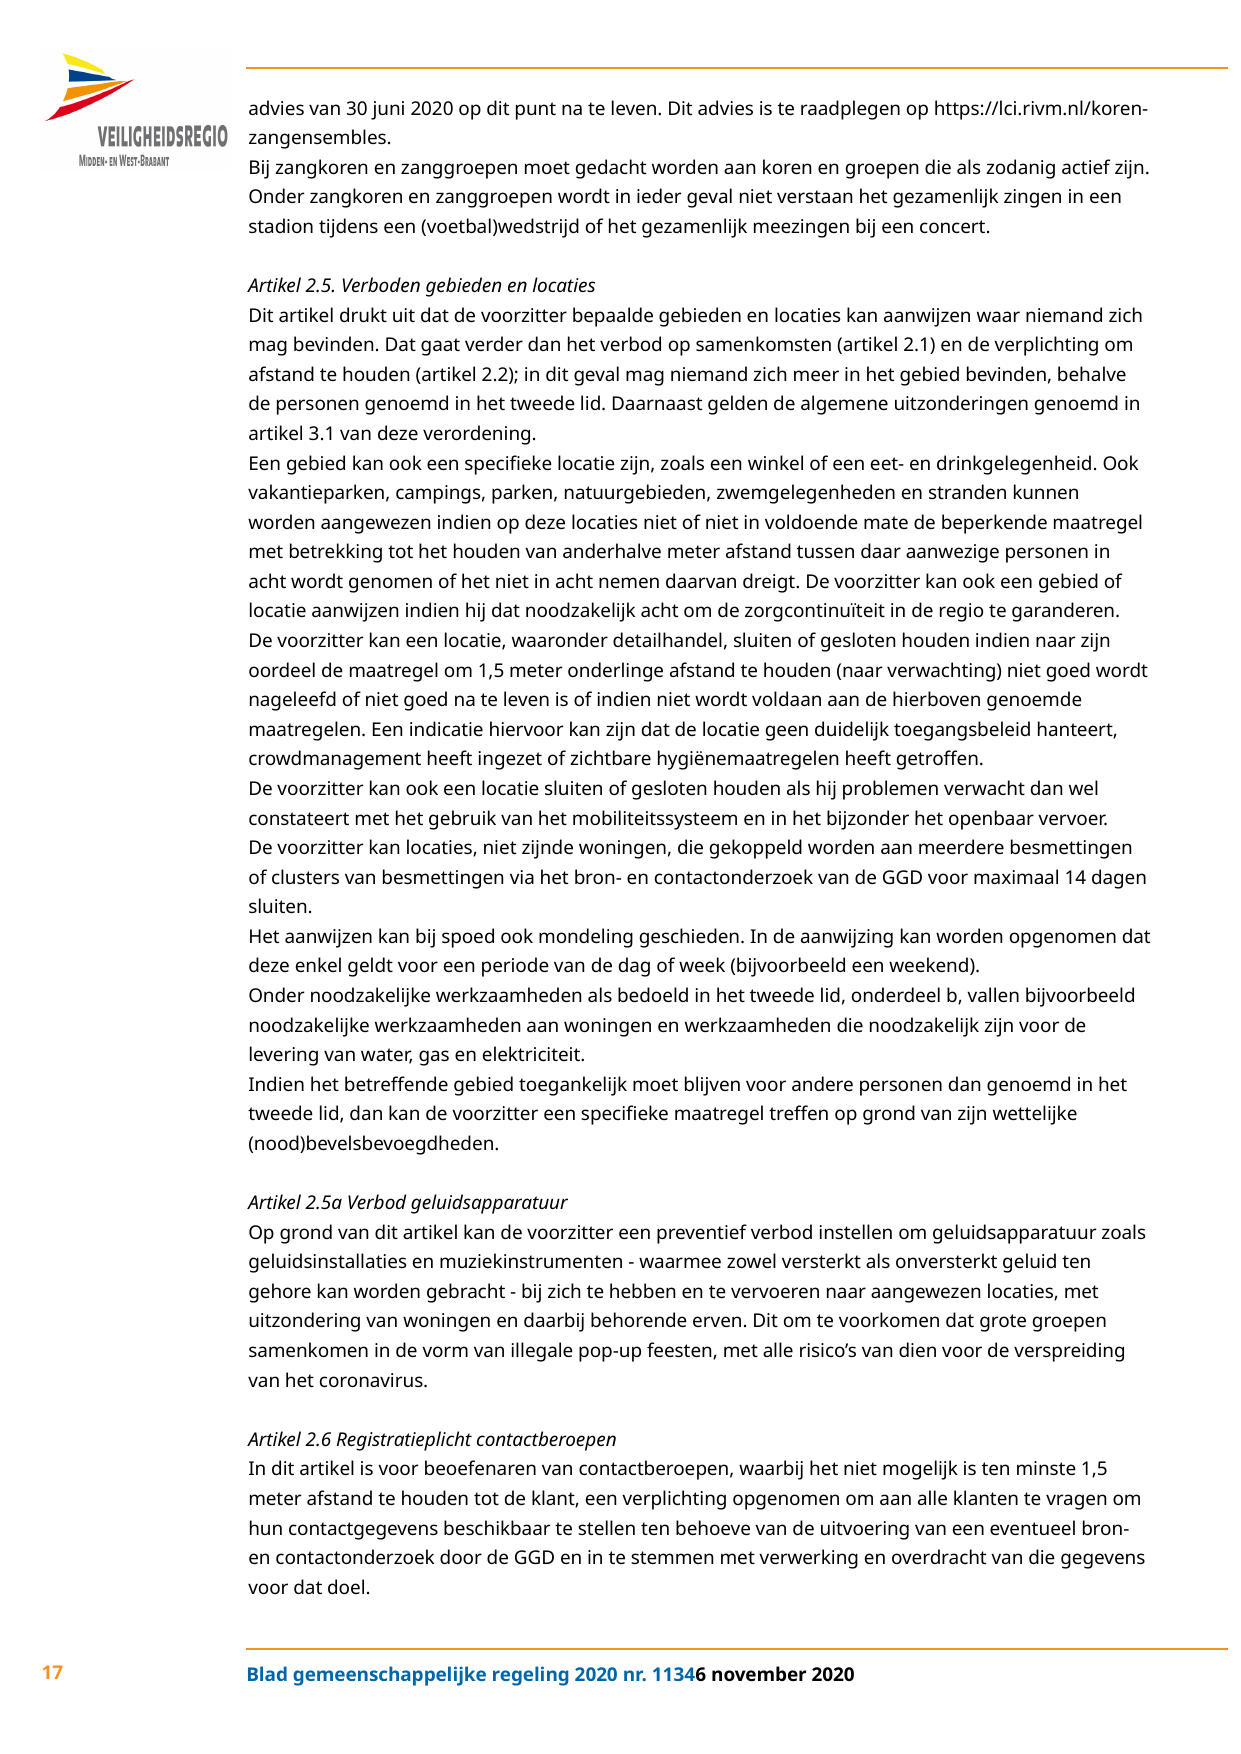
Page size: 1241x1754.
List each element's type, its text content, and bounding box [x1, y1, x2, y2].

text Onder noodzakelijke werkzaamheden als bedoeld in het tweede lid, onderdeel b, vallen bijvoorbeeld noodzakelijke werkzaamheden aan woningen en werkzaamheden die noodzakelijk zijn voor de levering van water, gas en elektriciteit. [248, 982, 1152, 1067]
text Een gebied kan ook een specifieke locatie zijn, zoals een winkel of een eet- en drinkgelegenheid. Ook vakantieparken, campings, parken, natuurgebieden, zwemgelegenheden en stranden kunnen worden aangewezen indien op deze locaties niet of niet in voldoende mate de beperkende maatregel met betrekking tot het houden van anderhalve meter afstand tussen daar aanwezige personen in acht wordt genomen of het niet in acht nemen daarvan dreigt. De voorzitter kan ook een gebied of locatie aanwijzen indien hij dat noodzakelijk acht om de zorgcontinuïteit in de regio te garanderen. [248, 450, 1152, 623]
text Bij zangkoren en zanggroepen moet gedacht worden aan koren en groepen die als zodanig actief zijn. Onder zangkoren en zanggroepen wordt in ieder geval niet verstaan het gezamenlijk zingen in een stadion tijdens een (voetbal)wedstrijd of het gezamenlijk meezingen bij een concert. [248, 154, 1152, 239]
text In dit artikel is voor beoefenaren van contactberoepen, waarbij het niet mogelijk is ten minste 1,5 meter afstand te houden tot de klant, een verplichting opgenomen om aan alle klanten te vragen om hun contactgegevens beschikbaar te stellen ten behoeve van de uitvoering van een eventueel bron- en contactonderzoek door de GGD en in te stemmen met verwerking en overdracht van die gegevens voor dat doel. [248, 1456, 1152, 1600]
text advies van 30 juni 2020 op dit punt na te leven. Dit advies is te raadplegen op https://lci.rivm.nl/koren-zangensembles. [248, 95, 1152, 150]
text Artikel 2.5a Verbod geluidsapparatuur [248, 1189, 1152, 1215]
picture [41, 47, 231, 172]
text De voorzitter kan ook een locatie sluiten of gesloten houden als hij problemen verwacht dan wel constateert met het gebruik van het mobiliteitssysteem en in het bijzonder het openbaar vervoer. [248, 775, 1152, 831]
text Artikel 2.5. Verboden gebieden en locaties [248, 272, 1152, 298]
text De voorzitter kan locaties, niet zijnde woningen, die gekoppeld worden aan meerdere besmettingen of clusters van besmettingen via het bron- en contactonderzoek van de GGD voor maximaal 14 dagen sluiten. [248, 834, 1152, 919]
text Op grond van dit artikel kan de voorzitter een preventief verbod instellen om geluidsapparatuur zoals geluidsinstallaties en muziekinstrumenten - waarmee zowel versterkt als onversterkt geluid ten gehore kan worden gebracht - bij zich te hebben en te vervoeren naar aangewezen locaties, met uitzondering van woningen en daarbij behorende erven. Dit om te voorkomen dat grote groepen samenkomen in de vorm van illegale pop-up feesten, met alle risico’s van dien voor de verspreiding van het coronavirus. [248, 1219, 1152, 1393]
text Artikel 2.6 Registratieplicht contactberoepen [248, 1426, 1152, 1452]
text Dit artikel drukt uit dat de voorzitter bepaalde gebieden en locaties kan aanwijzen waar niemand zich mag bevinden. Dat gaat verder dan het verbod op samenkomsten (artikel 2.1) en de verplichting om afstand te houden (artikel 2.2); in dit geval mag niemand zich meer in het gebied bevinden, behalve de personen genoemd in het tweede lid. Daarnaast gelden de algemene uitzonderingen genoemd in artikel 3.1 van deze verordening. [248, 302, 1152, 446]
text De voorzitter kan een locatie, waaronder detailhandel, sluiten of gesloten houden indien naar zijn oordeel de maatregel om 1,5 meter onderlinge afstand te houden (naar verwachting) niet goed wordt nageleefd of niet goed na te leven is of indien niet wordt voldaan aan de hierboven genoemde maatregelen. Een indicatie hiervoor kan zijn dat de locatie geen duidelijk toegangsbeleid hanteert, crowdmanagement heeft ingezet of zichtbare hygiënemaatregelen heeft getroffen. [248, 627, 1152, 771]
text Indien het betreffende gebied toegankelijk moet blijven voor andere personen dan genoemd in het tweede lid, dan kan de voorzitter een specifieke maatregel treffen op grond van zijn wettelijke (nood)bevelsbevoegdheden. [248, 1071, 1152, 1156]
text Het aanwijzen kan bij spoed ook mondeling geschieden. In de aanwijzing kan worden opgenomen dat deze enkel geldt voor een periode van de dag of week (bijvoorbeeld een weekend). [248, 923, 1152, 978]
